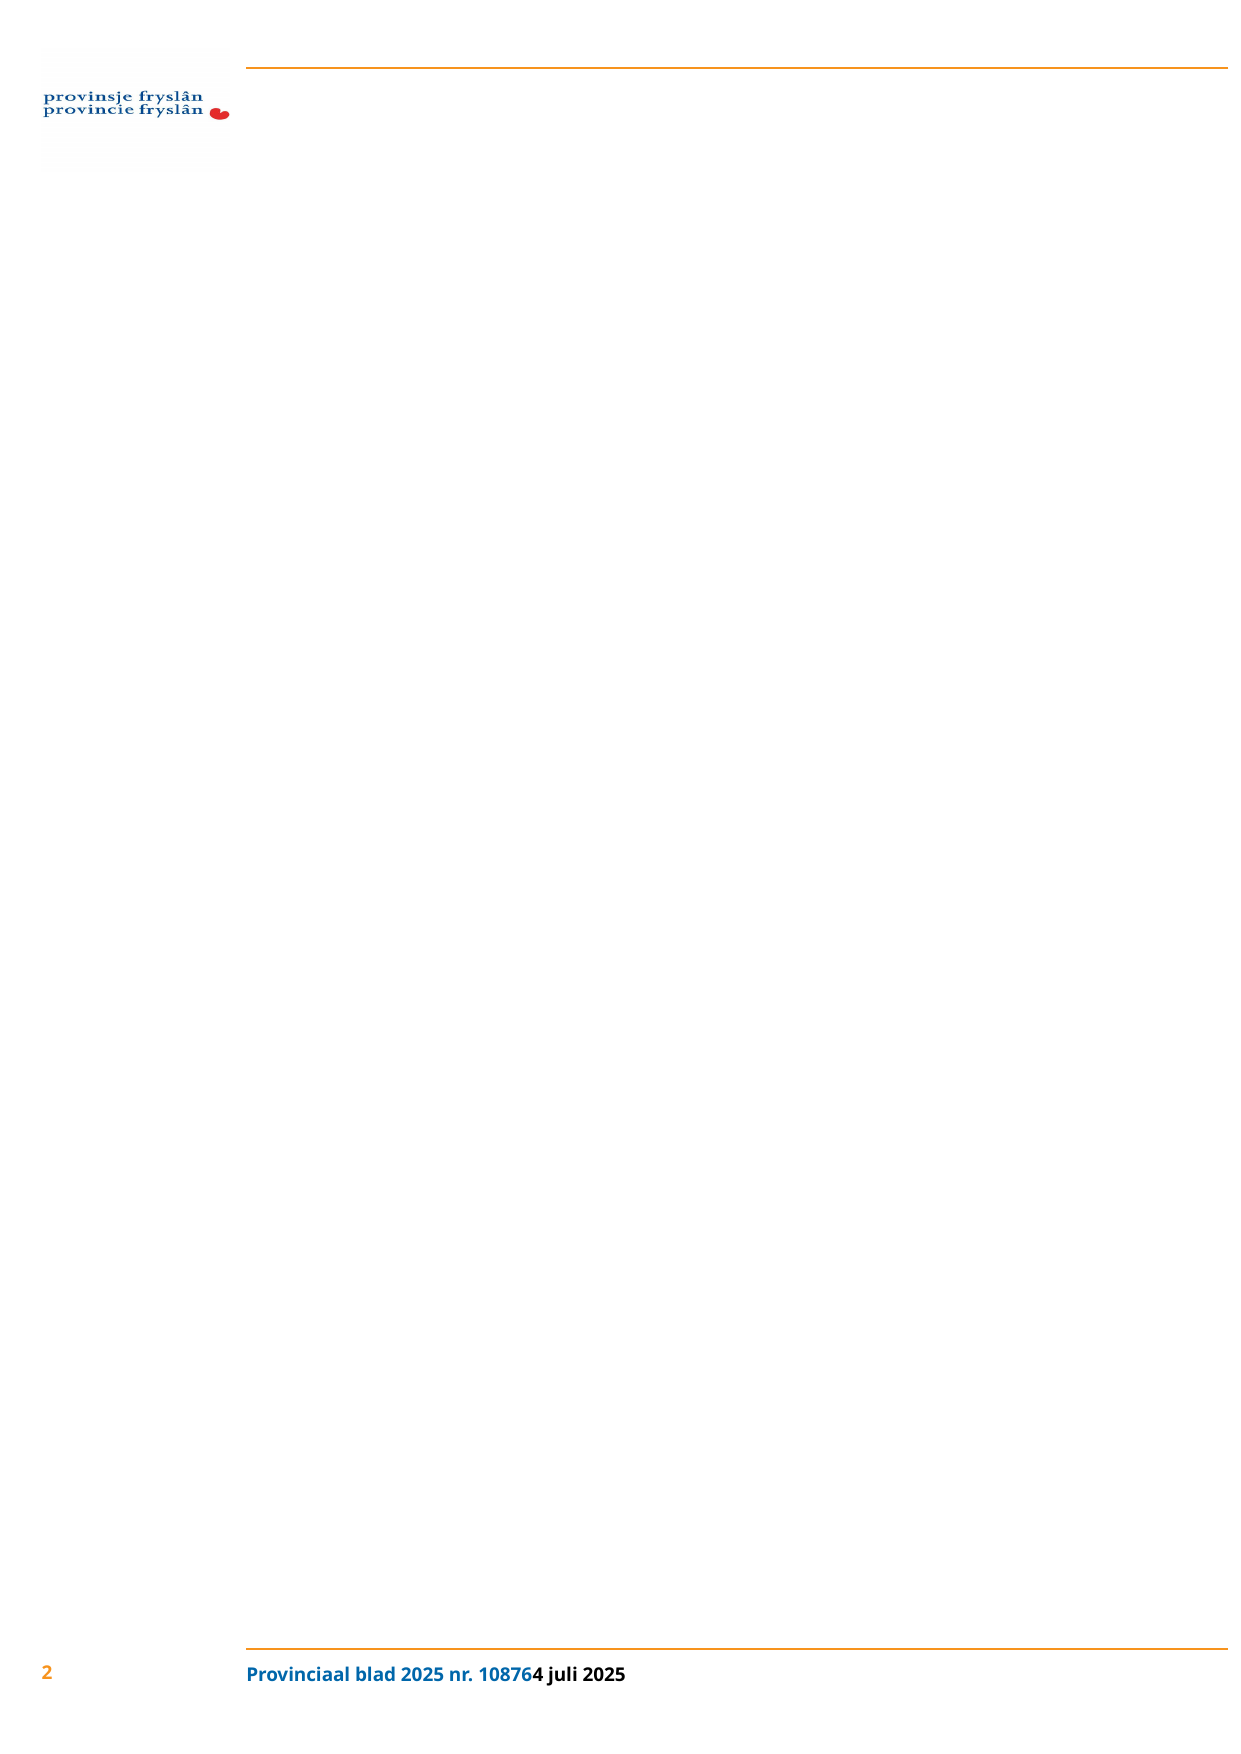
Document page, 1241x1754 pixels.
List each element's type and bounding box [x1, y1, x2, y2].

picture [41, 47, 231, 172]
